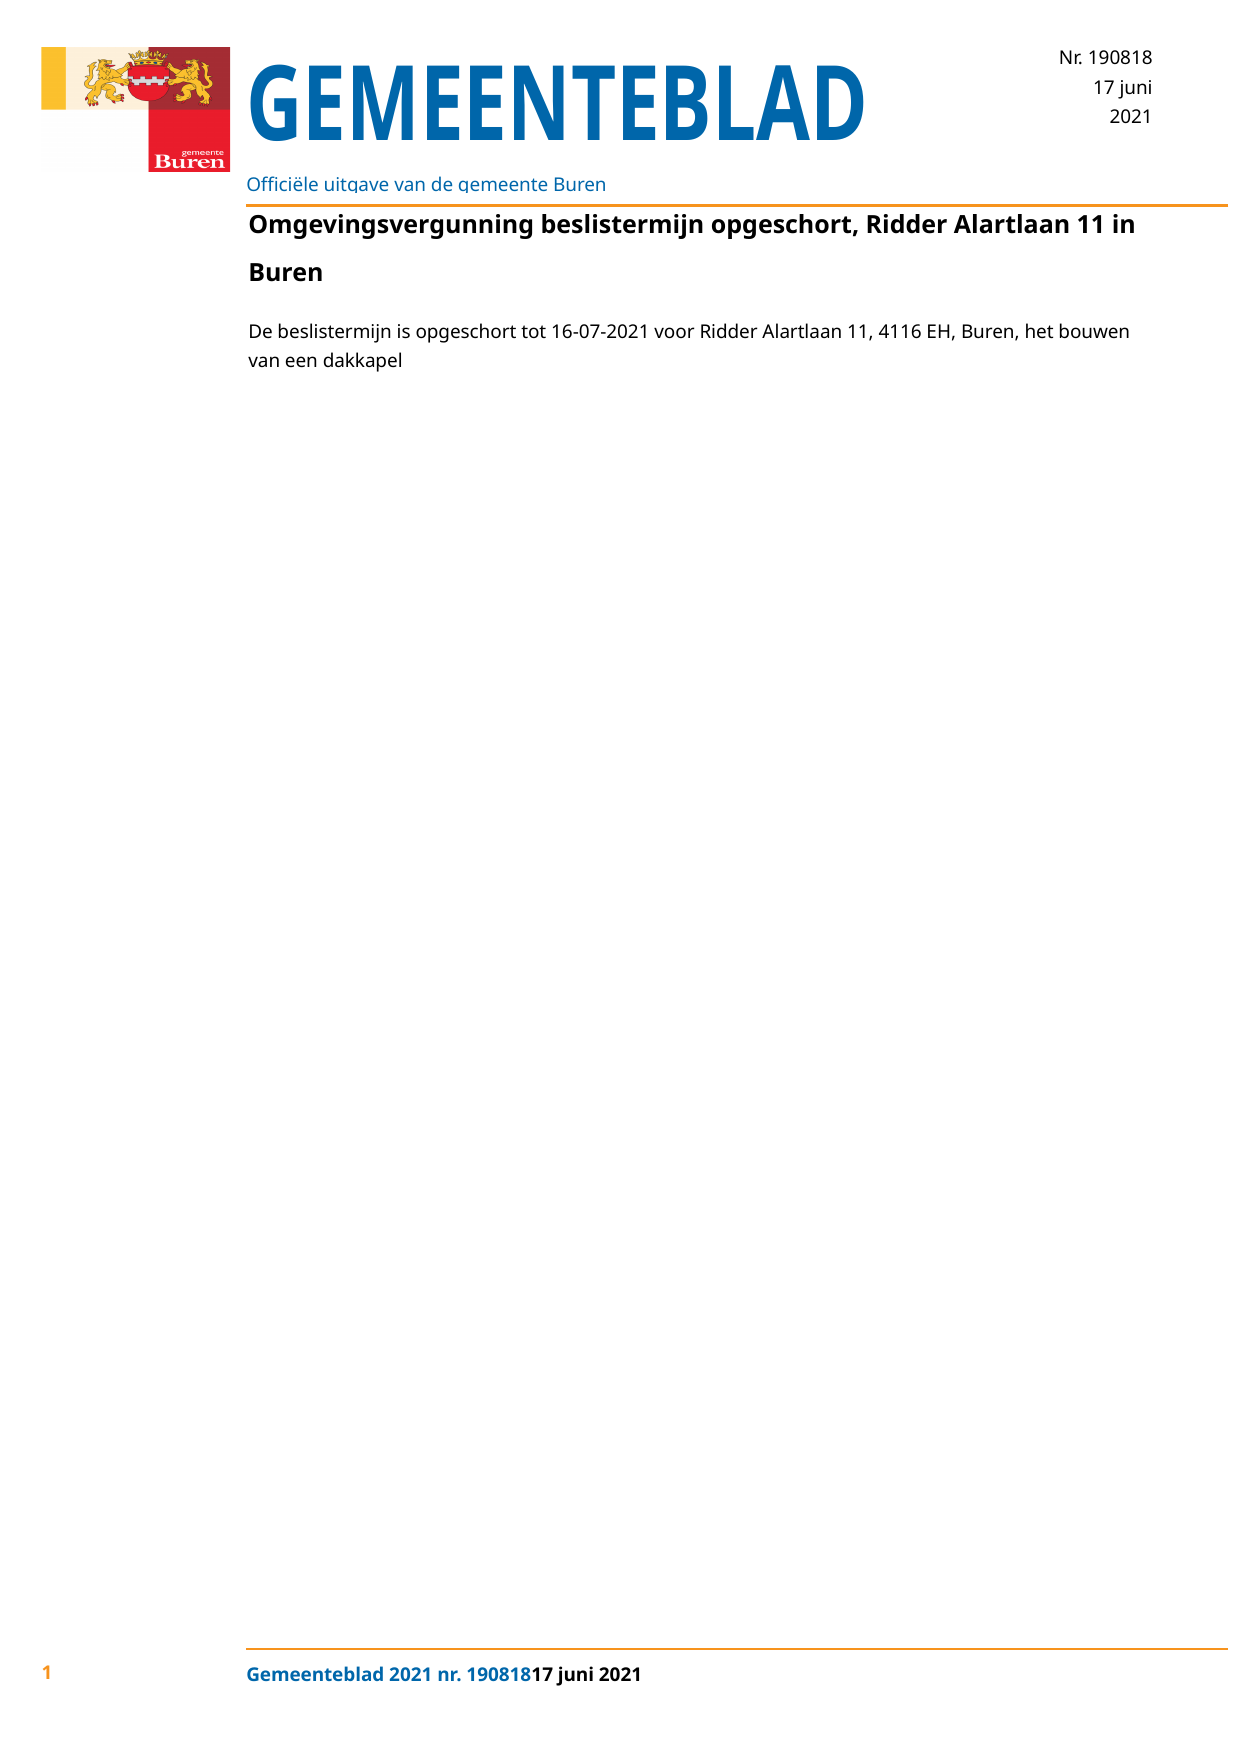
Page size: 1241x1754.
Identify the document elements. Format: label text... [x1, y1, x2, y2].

text Omgevingsvergunning beslistermijn opgeschort, Ridder Alartlaan 11 in Buren [248, 207, 1152, 288]
text De beslistermijn is opgeschort tot 16-07-2021 voor Ridder Alartlaan 11, 4116 EH, Buren, het bouwen van een dakkapel [248, 318, 1152, 373]
picture [41, 47, 231, 172]
